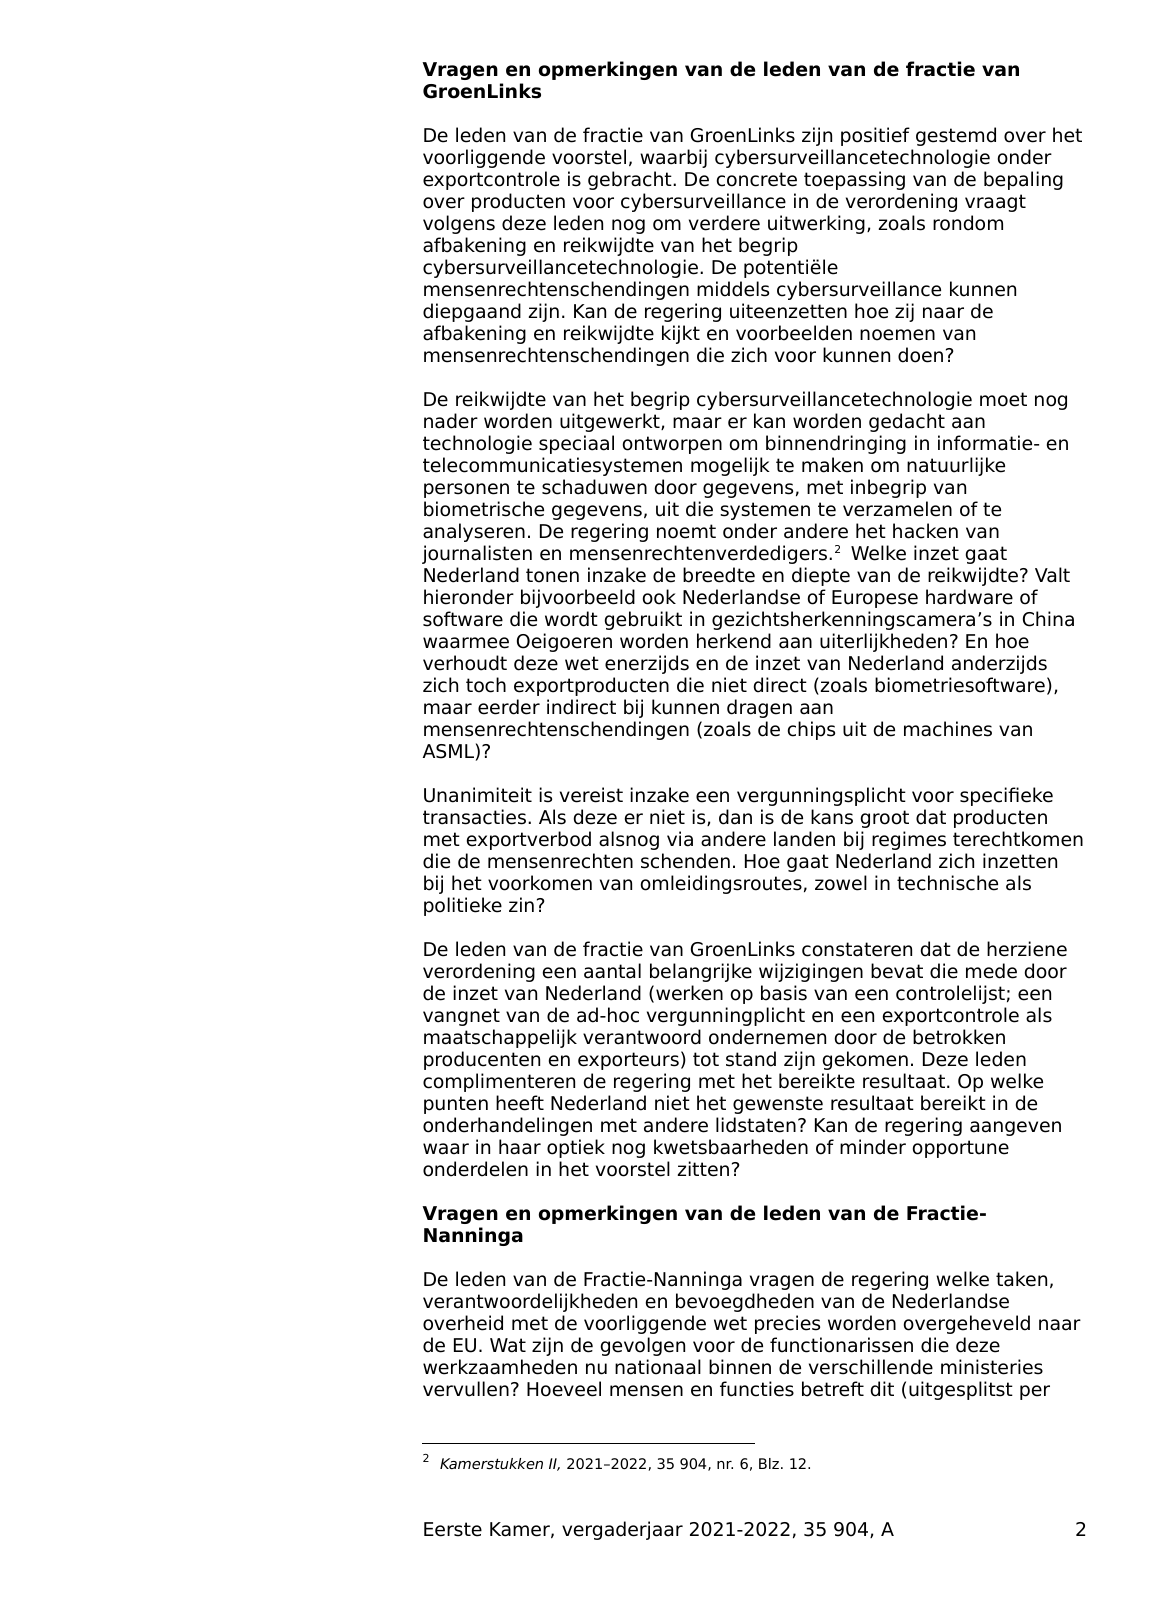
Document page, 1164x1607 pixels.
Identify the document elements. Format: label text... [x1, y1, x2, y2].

text Kamerstukken II, 2021–2022, 35 904, nr. 6, Blz. 12. [422, 1452, 1087, 1474]
text De leden van de fractie van GroenLinks constateren dat de herziene verordening een aantal belangrijke wijzigingen bevat die mede door de inzet van Nederland (werken op basis van een controlelijst; een vangnet van de ad-hoc vergunningplicht en een exportcontrole als maatschappelijk verantwoord ondernemen door de betrokken producenten en exporteurs) tot stand zijn gekomen. Deze leden complimenteren de regering met het bereikte resultaat. Op welke punten heeft Nederland niet het gewenste resultaat bereikt in de onderhandelingen met andere lidstaten? Kan de regering aangeven waar in haar optiek nog kwetsbaarheden of minder opportune onderdelen in het voorstel zitten? [422, 939, 1087, 1181]
text Unanimiteit is vereist inzake een vergunningsplicht voor specifieke transacties. Als deze er niet is, dan is de kans groot dat producten met exportverbod alsnog via andere landen bij regimes terechtkomen die de mensenrechten schenden. Hoe gaat Nederland zich inzetten bij het voorkomen van omleidingsroutes, zowel in technische als politieke zin? [422, 785, 1087, 917]
subtitle Vragen en opmerkingen van de leden van de Fractie-Nanninga [422, 1203, 1087, 1247]
text De leden van de Fractie-Nanninga vragen de regering welke taken, verantwoordelijkheden en bevoegdheden van de Nederlandse overheid met de voorliggende wet precies worden overgeheveld naar de EU. Wat zijn de gevolgen voor de functionarissen die deze werkzaamheden nu nationaal binnen de verschillende ministeries vervullen? Hoeveel mensen en functies betreft dit (uitgesplitst per [422, 1269, 1087, 1401]
text De leden van de fractie van GroenLinks zijn positief gestemd over het voorliggende voorstel, waarbij cybersurveillancetechnologie onder exportcontrole is gebracht. De concrete toepassing van de bepaling over producten voor cybersurveillance in de verordening vraagt volgens deze leden nog om verdere uitwerking, zoals rondom afbakening en reikwijdte van het begrip cybersurveillancetechnologie. De potentiële mensenrechtenschendingen middels cybersurveillance kunnen diepgaand zijn. Kan de regering uiteenzetten hoe zij naar de afbakening en reikwijdte kijkt en voorbeelden noemen van mensenrechtenschendingen die zich voor kunnen doen? [422, 125, 1087, 367]
text De reikwijdte van het begrip cybersurveillancetechnologie moet nog nader worden uitgewerkt, maar er kan worden gedacht aan technologie speciaal ontworpen om binnendringing in informatie- en telecommunicatiesystemen mogelijk te maken om natuurlijke personen te schaduwen door gegevens, met inbegrip van biometrische gegevens, uit die systemen te verzamelen of te analyseren. De regering noemt onder andere het hacken van journalisten en mensenrechtenverdedigers. Welke inzet gaat Nederland tonen inzake de breedte en diepte van de reikwijdte? Valt hieronder bijvoorbeeld ook Nederlandse of Europese hardware of software die wordt gebruikt in gezichtsherkenningscamera’s in China waarmee Oeigoeren worden herkend aan uiterlijkheden? En hoe verhoudt deze wet enerzijds en de inzet van Nederland anderzijds zich toch exportproducten die niet direct (zoals biometriesoftware), maar eerder indirect bij kunnen dragen aan mensenrechtenschendingen (zoals de chips uit de machines van ASML)? [422, 389, 1087, 763]
subtitle Vragen en opmerkingen van de leden van de fractie van GroenLinks [422, 59, 1087, 103]
